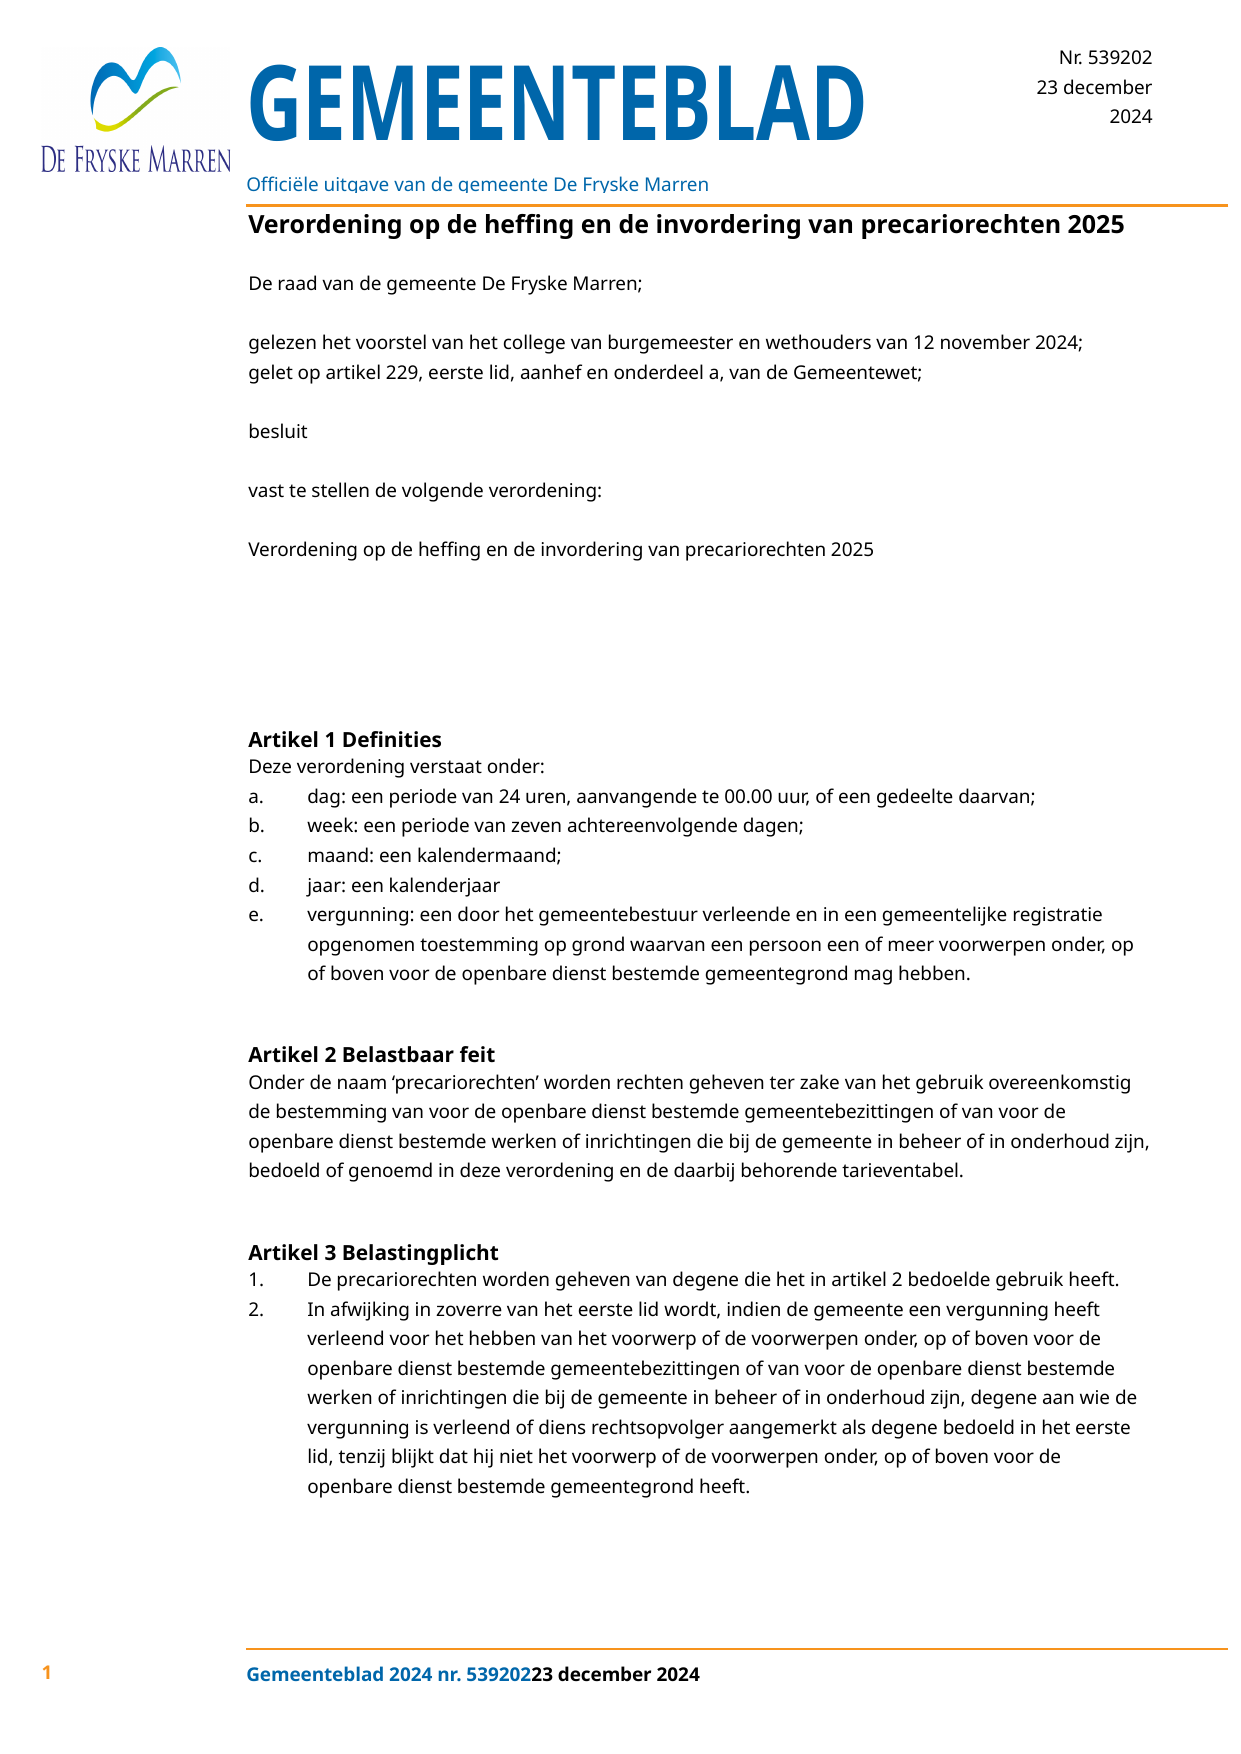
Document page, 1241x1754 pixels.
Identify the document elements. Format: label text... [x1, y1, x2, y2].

list dag: een periode van 24 uren, aanvangende te 00.00 uur, of een gedeelte daarvan; [248, 783, 1152, 809]
picture [41, 47, 231, 172]
list jaar: een kalenderjaar [248, 872, 1152, 897]
text Onder de naam ‘precariorechten’ worden rechten geheven ter zake van het gebruik overeenkomstig de bestemming van voor de openbare dienst bestemde gemeentebezittingen of van voor de openbare dienst bestemde werken of inrichtingen die bij de gemeente in beheer of in onderhoud zijn, bedoeld of genoemd in deze verordening en de daarbij behorende tarieventabel. [248, 1069, 1152, 1183]
list maand: een kalendermaand; [248, 842, 1152, 868]
text gelet op artikel 229, eerste lid, aanhef en onderdeel a, van de Gemeentewet; [248, 359, 1152, 385]
text Verordening op de heffing en de invordering van precariorechten 2025 [248, 207, 1152, 241]
text Artikel 3 Belastingplicht [248, 1238, 1152, 1266]
list In afwijking in zoverre van het eerste lid wordt, indien de gemeente een vergunning heeft verleend voor het hebben van het voorwerp of de voorwerpen onder, op of boven voor de openbare dienst bestemde gemeentebezittingen of van voor de openbare dienst bestemde werken of inrichtingen die bij de gemeente in beheer of in onderhoud zijn, degene aan wie de vergunning is verleend of diens rechtsopvolger aangemerkt als degene bedoeld in het eerste lid, tenzij blijkt dat hij niet het voorwerp of de voorwerpen onder, op of boven voor de openbare dienst bestemde gemeentegrond heeft. [248, 1296, 1152, 1499]
text Deze verordening verstaat onder: [248, 753, 1152, 779]
text gelezen het voorstel van het college van burgemeester en wethouders van 12 november 2024; [248, 329, 1152, 355]
text vast te stellen de volgende verordening: [248, 477, 1152, 503]
list De precariorechten worden geheven van degene die het in artikel 2 bedoelde gebruik heeft. [248, 1266, 1152, 1292]
text Verordening op de heffing en de invordering van precariorechten 2025 [248, 537, 1152, 562]
text De raad van de gemeente De Fryske Marren; [248, 270, 1152, 296]
text Artikel 2 Belastbaar feit [248, 1041, 1152, 1069]
text besluit [248, 418, 1152, 444]
list week: een periode van zeven achtereenvolgende dagen; [248, 813, 1152, 838]
list vergunning: een door het gemeentebestuur verleende en in een gemeentelijke registratie opgenomen toestemming op grond waarvan een persoon een of meer voorwerpen onder, op of boven voor de openbare dienst bestemde gemeentegrond mag hebben. [248, 901, 1152, 986]
text Artikel 1 Definities [248, 725, 1152, 753]
